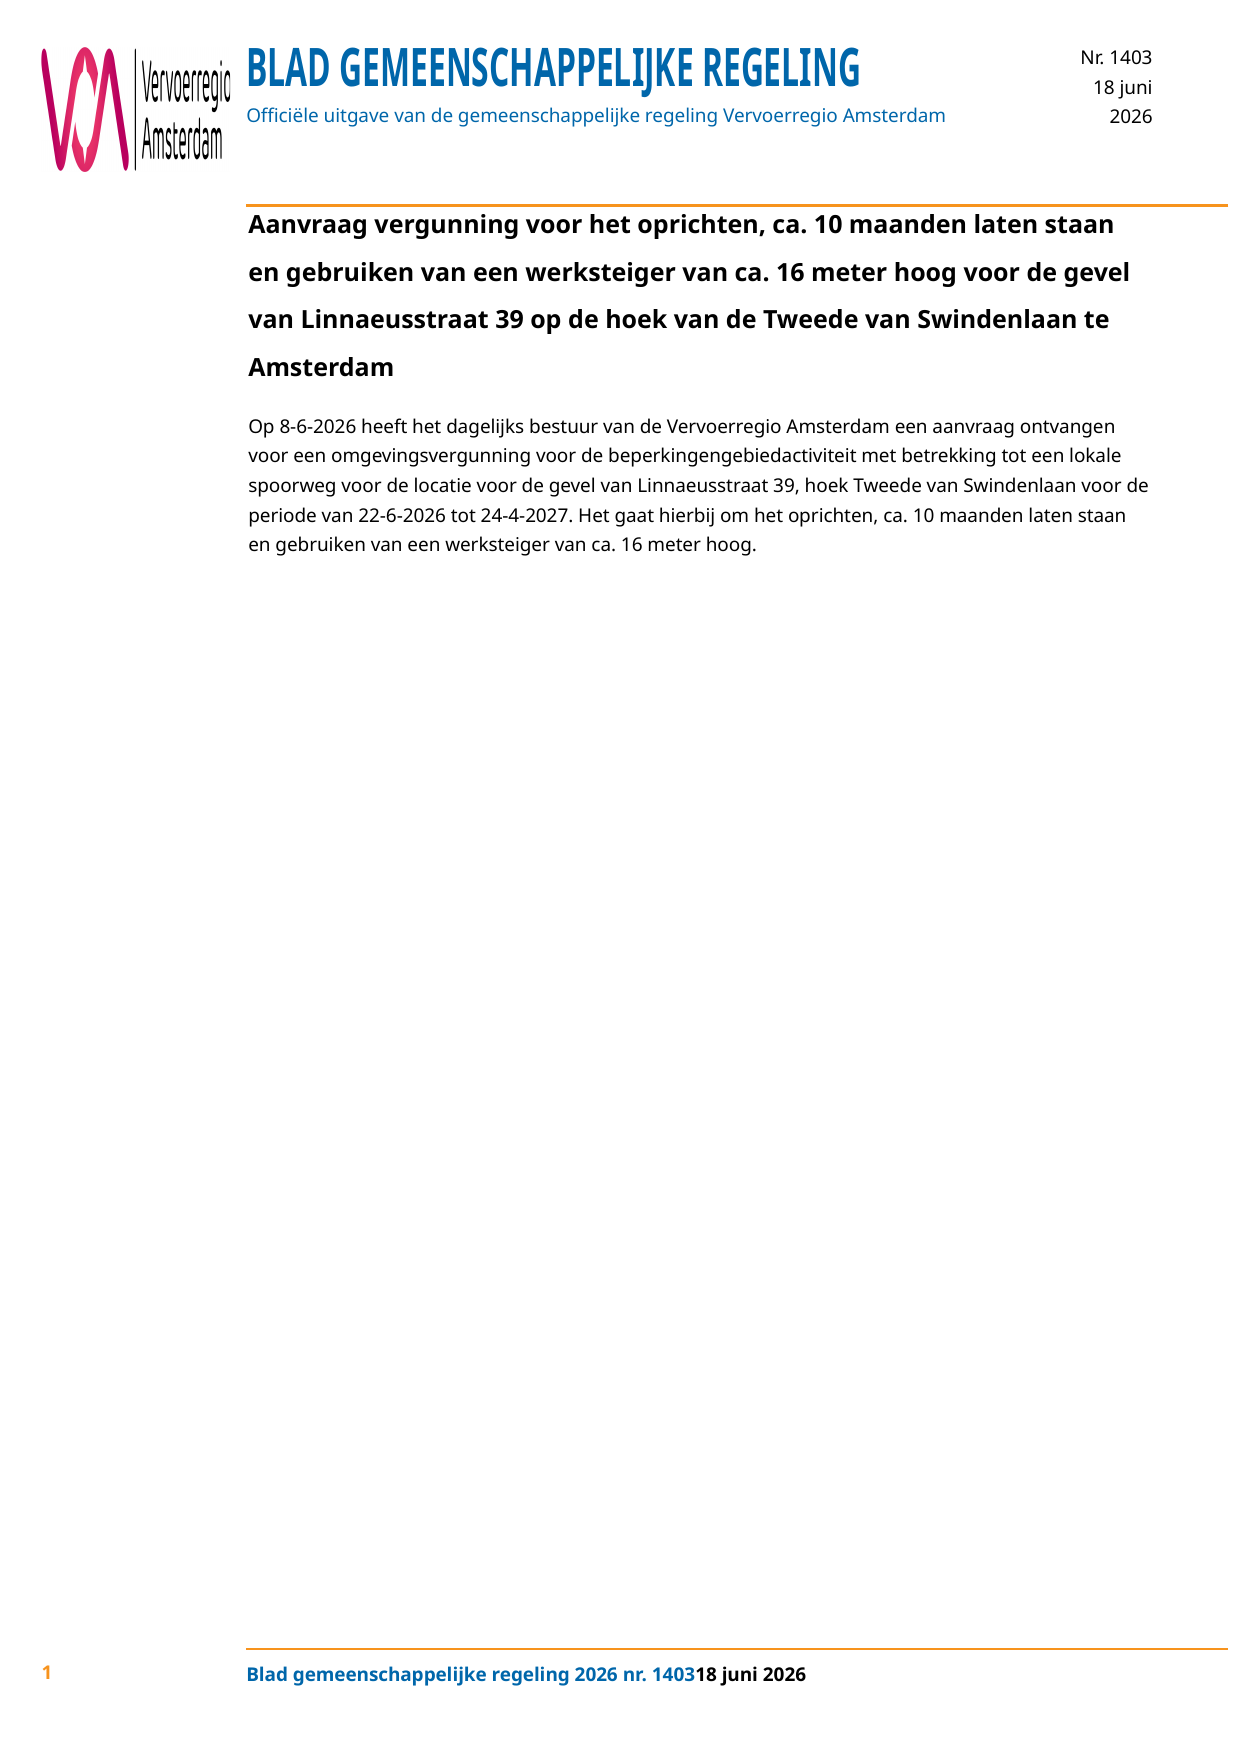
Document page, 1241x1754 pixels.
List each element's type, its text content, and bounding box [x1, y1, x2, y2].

text Op 8-6-2026 heeft het dagelijks bestuur van de Vervoerregio Amsterdam een aanvraag ontvangen voor een omgevingsvergunning voor de beperkingengebiedactiviteit met betrekking tot een lokale spoorweg voor de locatie voor de gevel van Linnaeusstraat 39, hoek Tweede van Swindenlaan voor de periode van 22-6-2026 tot 24-4-2027. Het gaat hierbij om het oprichten, ca. 10 maanden laten staan en gebruiken van een werksteiger van ca. 16 meter hoog. [248, 413, 1152, 557]
text Aanvraag vergunning voor het oprichten, ca. 10 maanden laten staan en gebruiken van een werksteiger van ca. 16 meter hoog voor de gevel van Linnaeusstraat 39 op de hoek van de Tweede van Swindenlaan te Amsterdam [248, 207, 1152, 384]
picture [41, 47, 231, 172]
